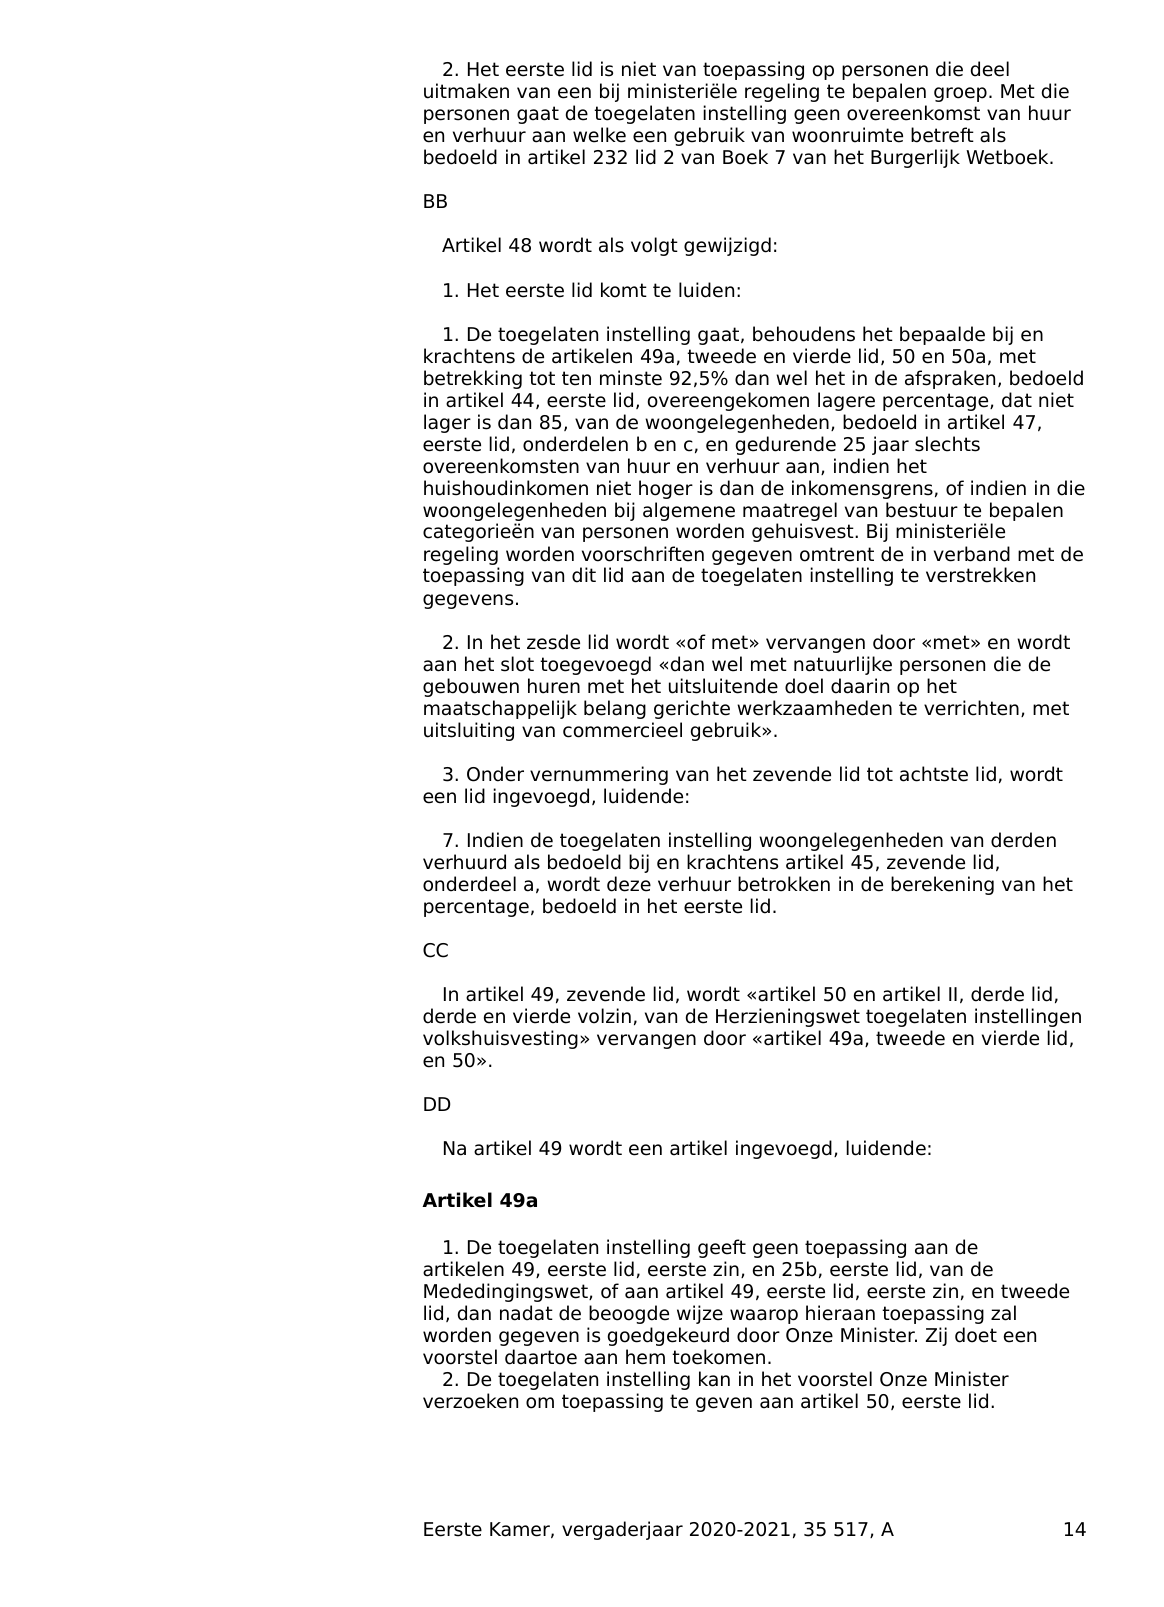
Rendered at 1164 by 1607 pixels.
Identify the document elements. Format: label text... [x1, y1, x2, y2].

text 1. De toegelaten instelling gaat, behoudens het bepaalde bij en krachtens de artikelen 49a, tweede en vierde lid, 50 en 50a, met betrekking tot ten minste 92,5% dan wel het in de afspraken, bedoeld in artikel 44, eerste lid, overeengekomen lagere percentage, dat niet lager is dan 85, van de woongelegenheden, bedoeld in artikel 47, eerste lid, onderdelen b en c, en gedurende 25 jaar slechts overeenkomsten van huur en verhuur aan, indien het huishoudinkomen niet hoger is dan de inkomensgrens, of indien in die woongelegenheden bij algemene maatregel van bestuur te bepalen categorieën van personen worden gehuisvest. Bij ministeriële regeling worden voorschriften gegeven omtrent de in verband met de toepassing van dit lid aan de toegelaten instelling te verstrekken gegevens. [422, 324, 1087, 609]
text 2. Het eerste lid is niet van toepassing op personen die deel uitmaken van een bij ministeriële regeling te bepalen groep. Met die personen gaat de toegelaten instelling geen overeenkomst van huur en verhuur aan welke een gebruik van woonruimte betreft als bedoeld in artikel 232 lid 2 van Boek 7 van het Burgerlijk Wetboek. [422, 59, 1087, 169]
text Artikel 48 wordt als volgt gewijzigd: [422, 235, 1087, 257]
text DD [422, 1094, 1087, 1116]
text BB [422, 191, 1087, 213]
text Na artikel 49 wordt een artikel ingevoegd, luidende: [422, 1138, 1087, 1160]
text CC [422, 940, 1087, 962]
text 2. De toegelaten instelling kan in het voorstel Onze Minister verzoeken om toepassing te geven aan artikel 50, eerste lid. [422, 1369, 1087, 1413]
text 1. De toegelaten instelling geeft geen toepassing aan de artikelen 49, eerste lid, eerste zin, en 25b, eerste lid, van de Mededingingswet, of aan artikel 49, eerste lid, eerste zin, en tweede lid, dan nadat de beoogde wijze waarop hieraan toepassing zal worden gegeven is goedgekeurd door Onze Minister. Zij doet een voorstel daartoe aan hem toekomen. [422, 1237, 1087, 1369]
text 1. Het eerste lid komt te luiden: [422, 279, 1087, 301]
text In artikel 49, zevende lid, wordt «artikel 50 en artikel II, derde lid, derde en vierde volzin, van de Herzieningswet toegelaten instellingen volkshuisvesting» vervangen door «artikel 49a, tweede en vierde lid, en 50». [422, 984, 1087, 1072]
text 3. Onder vernummering van het zevende lid tot achtste lid, wordt een lid ingevoegd, luidende: [422, 764, 1087, 808]
text 2. In het zesde lid wordt «of met» vervangen door «met» en wordt aan het slot toegevoegd «dan wel met natuurlijke personen die de gebouwen huren met het uitsluitende doel daarin op het maatschappelijk belang gerichte werkzaamheden te verrichten, met uitsluiting van commercieel gebruik». [422, 632, 1087, 741]
subtitle Artikel 49a [422, 1190, 1087, 1212]
text 7. Indien de toegelaten instelling woongelegenheden van derden verhuurd als bedoeld bij en krachtens artikel 45, zevende lid, onderdeel a, wordt deze verhuur betrokken in de berekening van het percentage, bedoeld in het eerste lid. [422, 830, 1087, 918]
